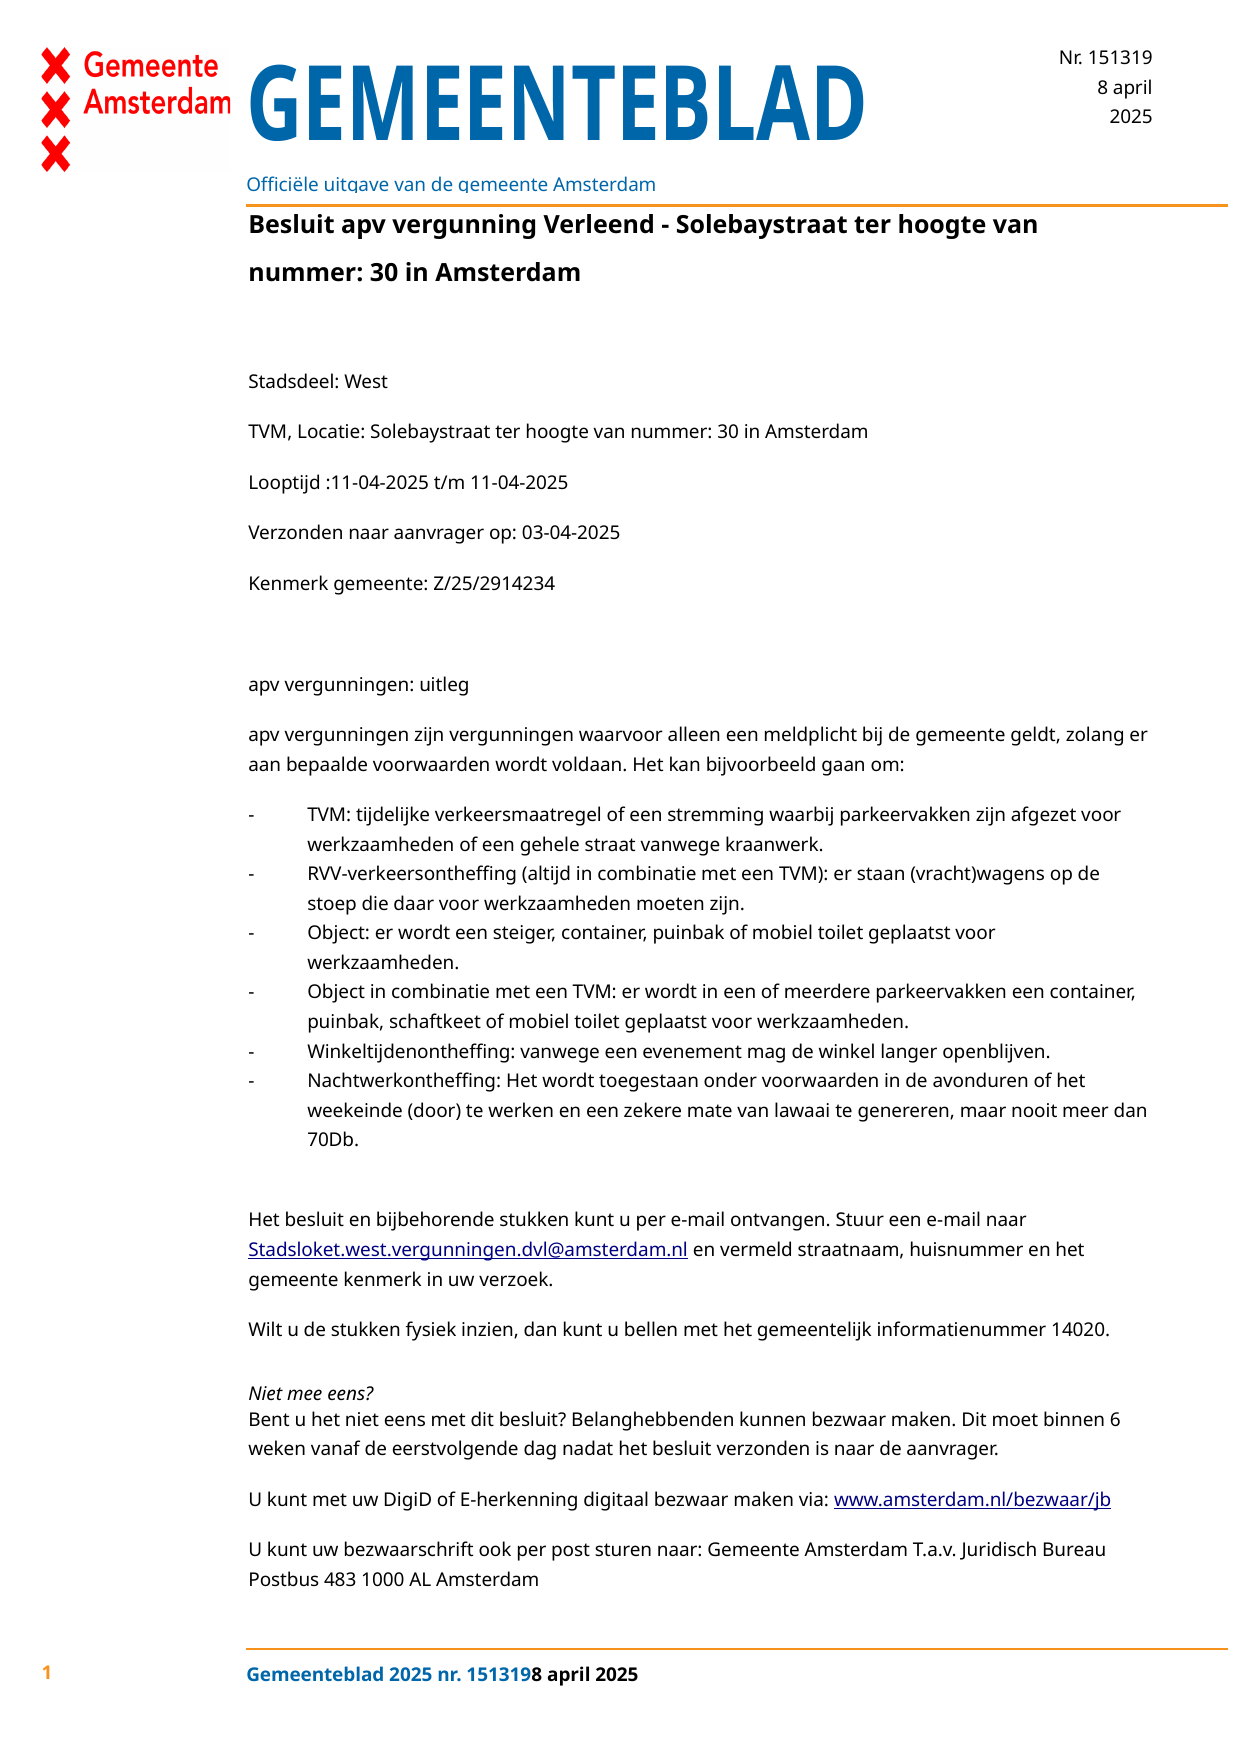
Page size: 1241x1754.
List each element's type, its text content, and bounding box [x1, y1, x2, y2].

list Winkeltijdenontheffing: vanwege een evenement mag de winkel langer openblijven. [248, 1038, 1152, 1064]
list Object in combinatie met een TVM: er wordt in een of meerdere parkeervakken een container, puinbak, schaftkeet of mobiel toilet geplaatst voor werkzaamheden. [248, 979, 1152, 1034]
text U kunt met uw DigiD of E-herkenning digitaal bezwaar maken via: www.amsterdam.nl/bezwaar/jb [248, 1486, 1152, 1512]
text TVM, Locatie: Solebaystraat ter hoogte van nummer: 30 in Amsterdam [248, 419, 1152, 444]
text Stadsdeel: West [248, 368, 1152, 394]
text Bent u het niet eens met dit besluit? Belanghebbenden kunnen bezwaar maken. Dit moet binnen 6 weken vanaf de eerstvolgende dag nadat het besluit verzonden is naar de aanvrager. [248, 1406, 1152, 1461]
text U kunt uw bezwaarschrift ook per post sturen naar: Gemeente Amsterdam T.a.v. Juridisch Bureau Postbus 483 1000 AL Amsterdam [248, 1536, 1152, 1592]
text apv vergunningen zijn vergunningen waarvoor alleen een meldplicht bij de gemeente geldt, zolang er aan bepaalde voorwaarden wordt voldaan. Het kan bijvoorbeeld gaan om: [248, 721, 1152, 777]
list Object: er wordt een steiger, container, puinbak of mobiel toilet geplaatst voor werkzaamheden. [248, 919, 1152, 975]
text Niet mee eens? [248, 1380, 1152, 1406]
text Wilt u de stukken fysiek inzien, dan kunt u bellen met het gemeentelijk informatienummer 14020. [248, 1316, 1152, 1342]
text Verzonden naar aanvrager op: 03-04-2025 [248, 519, 1152, 545]
list Nachtwerkontheffing: Het wordt toegestaan onder voorwaarden in de avonduren of het weekeinde (door) te werken en een zekere mate van lawaai te genereren, maar nooit meer dan 70Db. [248, 1067, 1152, 1152]
text Het besluit en bijbehorende stukken kunt u per e-mail ontvangen. Stuur een e-mail naar Stadsloket.west.vergunningen.dvl@amsterdam.nl en vermeld straatnaam, huisnummer en het gemeente kenmerk in uw verzoek. [248, 1207, 1152, 1292]
text Besluit apv vergunning Verleend - Solebaystraat ter hoogte van nummer: 30 in Amsterdam [248, 207, 1152, 288]
list RVV-verkeersontheffing (altijd in combinatie met een TVM): er staan (vracht)wagens op de stoep die daar voor werkzaamheden moeten zijn. [248, 860, 1152, 916]
text apv vergunningen: uitleg [248, 671, 1152, 697]
text Looptijd :11-04-2025 t/m 11-04-2025 [248, 469, 1152, 495]
text Kenmerk gemeente: Z/25/2914234 [248, 570, 1152, 596]
list TVM: tijdelijke verkeersmaatregel of een stremming waarbij parkeervakken zijn afgezet voor werkzaamheden of een gehele straat vanwege kraanwerk. [248, 801, 1152, 857]
picture [41, 47, 231, 172]
